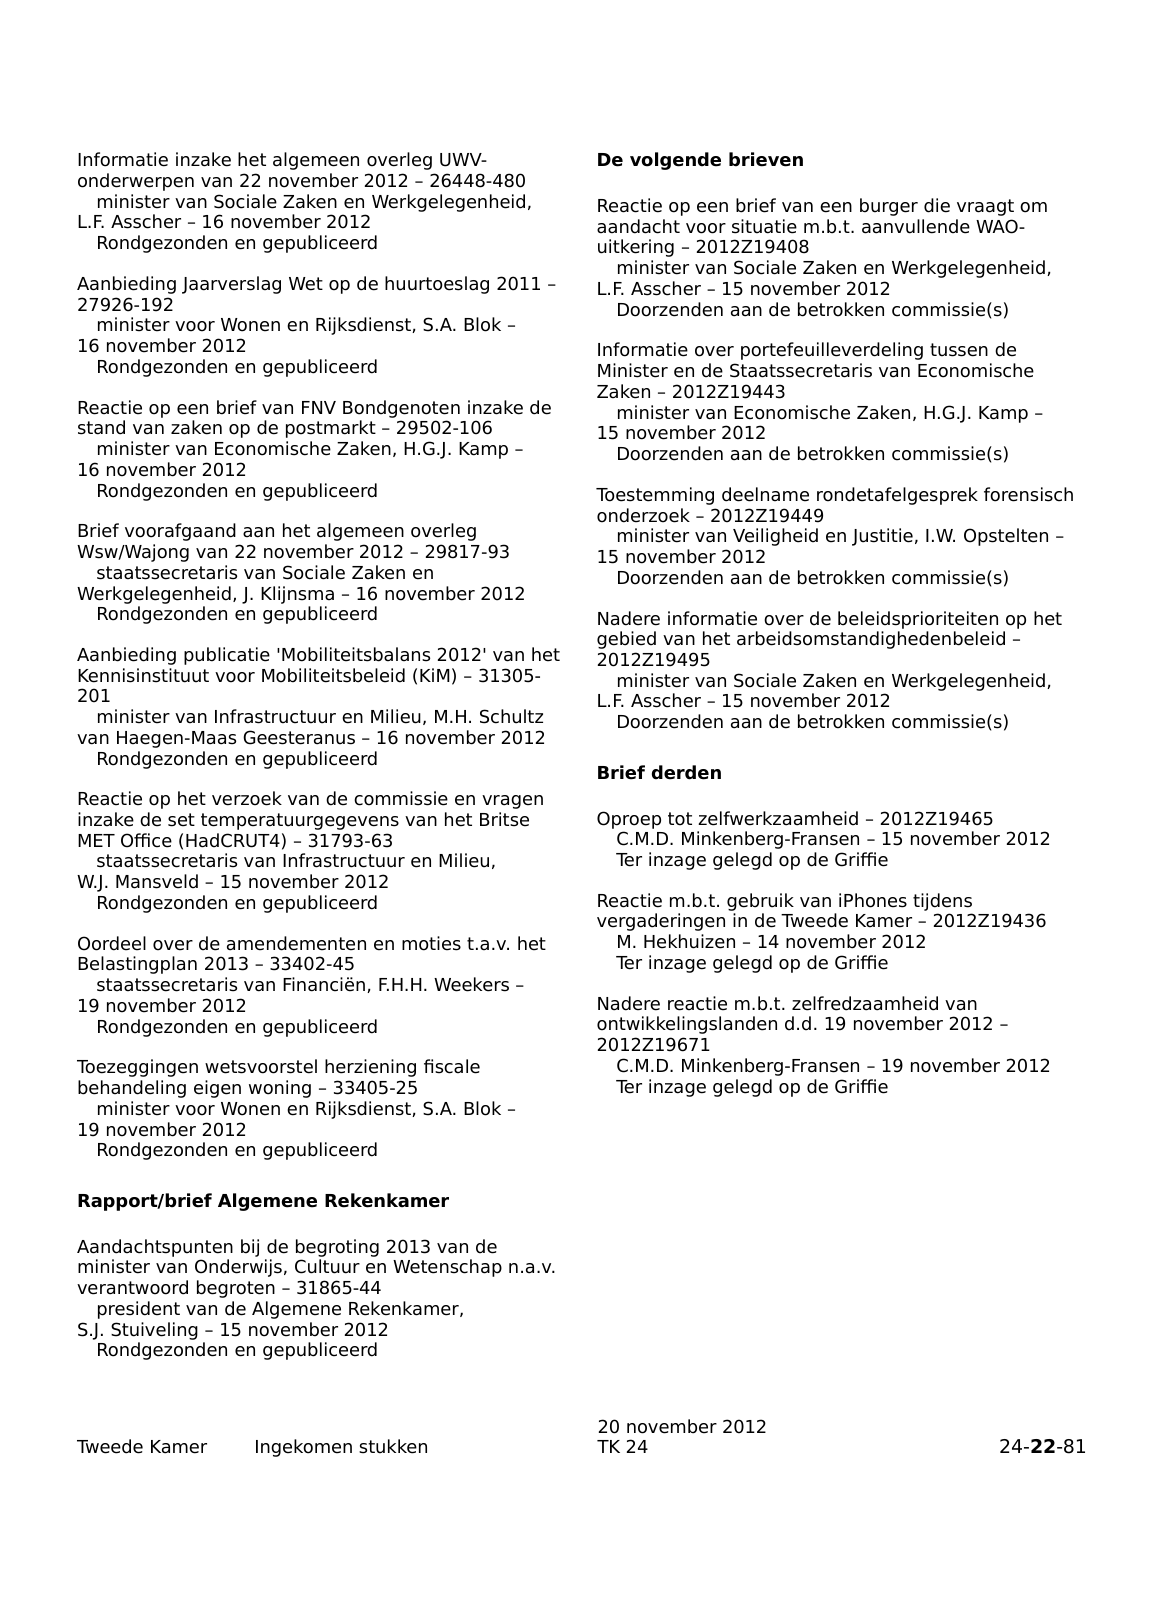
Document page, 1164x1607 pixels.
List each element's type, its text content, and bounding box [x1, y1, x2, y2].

text minister van Sociale Zaken en Werkgelegenheid, L.F. Asscher – 15 november 2012 [596, 258, 1087, 299]
text minister voor Wonen en Rijksdienst, S.A. Blok – 16 november 2012 [77, 315, 567, 357]
text Aanbieding Jaarverslag Wet op de huurtoeslag 2011 – 27926-192 [77, 274, 567, 315]
text Ter inzage gelegd op de Griffie [596, 1076, 1087, 1097]
text minister van Infrastructuur en Milieu, M.H. Schultz van Haegen-Maas Geesteranus – 16 november 2012 [77, 707, 567, 748]
text Rondgezonden en gepubliceerd [77, 1140, 567, 1161]
text C.M.D. Minkenberg-Fransen – 15 november 2012 [596, 829, 1087, 850]
text Oproep tot zelfwerkzaamheid – 2012Z19465 [596, 808, 1087, 829]
text Aanbieding publicatie 'Mobiliteitsbalans 2012' van het Kennisinstituut voor Mobiliteitsbeleid (KiM) – 31305-201 [77, 645, 567, 707]
text minister van Sociale Zaken en Werkgelegenheid, L.F. Asscher – 15 november 2012 [596, 671, 1087, 712]
text Doorzenden aan de betrokken commissie(s) [596, 444, 1087, 465]
subtitle De volgende brieven [596, 150, 1087, 171]
text Informatie inzake het algemeen overleg UWV-onderwerpen van 22 november 2012 – 26448-480 [77, 150, 567, 192]
text minister van Veiligheid en Justitie, I.W. Opstelten – 15 november 2012 [596, 526, 1087, 568]
text Reactie op een brief van FNV Bondgenoten inzake de stand van zaken op de postmarkt – 29502-106 [77, 397, 567, 439]
text Nadere informatie over de beleidsprioriteiten op het gebied van het arbeidsomstandighedenbeleid – 2012Z19495 [596, 608, 1087, 671]
text Rondgezonden en gepubliceerd [77, 604, 567, 625]
text minister van Economische Zaken, H.G.J. Kamp – 15 november 2012 [596, 402, 1087, 444]
text Toestemming deelname rondetafelgesprek forensisch onderzoek – 2012Z19449 [596, 485, 1087, 526]
text Oordeel over de amendementen en moties t.a.v. het Belastingplan 2013 – 33402-45 [77, 933, 567, 975]
text Rondgezonden en gepubliceerd [77, 480, 567, 501]
text Rondgezonden en gepubliceerd [77, 357, 567, 377]
text staatssecretaris van Infrastructuur en Milieu, W.J. Mansveld – 15 november 2012 [77, 851, 567, 893]
text minister voor Wonen en Rijksdienst, S.A. Blok – 19 november 2012 [77, 1099, 567, 1140]
subtitle Rapport/brief Algemene Rekenkamer [77, 1191, 567, 1212]
text Doorzenden aan de betrokken commissie(s) [596, 299, 1087, 320]
text minister van Economische Zaken, H.G.J. Kamp – 16 november 2012 [77, 439, 567, 480]
text Nadere reactie m.b.t. zelfredzaamheid van ontwikkelingslanden d.d. 19 november 2012 – 2012Z19671 [596, 993, 1087, 1056]
text Rondgezonden en gepubliceerd [77, 748, 567, 769]
text president van de Algemene Rekenkamer, S.J. Stuiveling – 15 november 2012 [77, 1299, 567, 1340]
text Rondgezonden en gepubliceerd [77, 233, 567, 254]
text C.M.D. Minkenberg-Fransen – 19 november 2012 [596, 1056, 1087, 1076]
text Brief voorafgaand aan het algemeen overleg Wsw/Wajong van 22 november 2012 – 29817-93 [77, 521, 567, 563]
text Rondgezonden en gepubliceerd [77, 1340, 567, 1361]
text Doorzenden aan de betrokken commissie(s) [596, 712, 1087, 733]
text Ter inzage gelegd op de Griffie [596, 953, 1087, 973]
text Reactie op het verzoek van de commissie en vragen inzake de set temperatuurgegevens van het Britse MET Office (HadCRUT4) – 31793-63 [77, 789, 567, 851]
text staatssecretaris van Sociale Zaken en Werkgelegenheid, J. Klijnsma – 16 november 2012 [77, 563, 567, 604]
text Ter inzage gelegd op de Griffie [596, 850, 1087, 871]
text staatssecretaris van Financiën, F.H.H. Weekers – 19 november 2012 [77, 975, 567, 1016]
subtitle Brief derden [596, 763, 1087, 783]
text Rondgezonden en gepubliceerd [77, 1016, 567, 1037]
text Reactie m.b.t. gebruik van iPhones tijdens vergaderingen in de Tweede Kamer – 2012Z19436 [596, 891, 1087, 932]
text Informatie over portefeuilleverdeling tussen de Minister en de Staatssecretaris van Economische Zaken – 2012Z19443 [596, 340, 1087, 402]
text Aandachtspunten bij de begroting 2013 van de minister van Onderwijs, Cultuur en Wetenschap n.a.v. verantwoord begroten – 31865-44 [77, 1237, 567, 1299]
text minister van Sociale Zaken en Werkgelegenheid, L.F. Asscher – 16 november 2012 [77, 192, 567, 233]
text Reactie op een brief van een burger die vraagt om aandacht voor situatie m.b.t. aanvullende WAO-uitkering – 2012Z19408 [596, 196, 1087, 258]
text Doorzenden aan de betrokken commissie(s) [596, 568, 1087, 588]
text Rondgezonden en gepubliceerd [77, 893, 567, 913]
text M. Hekhuizen – 14 november 2012 [596, 932, 1087, 953]
text Toezeggingen wetsvoorstel herziening fiscale behandeling eigen woning – 33405-25 [77, 1057, 567, 1099]
